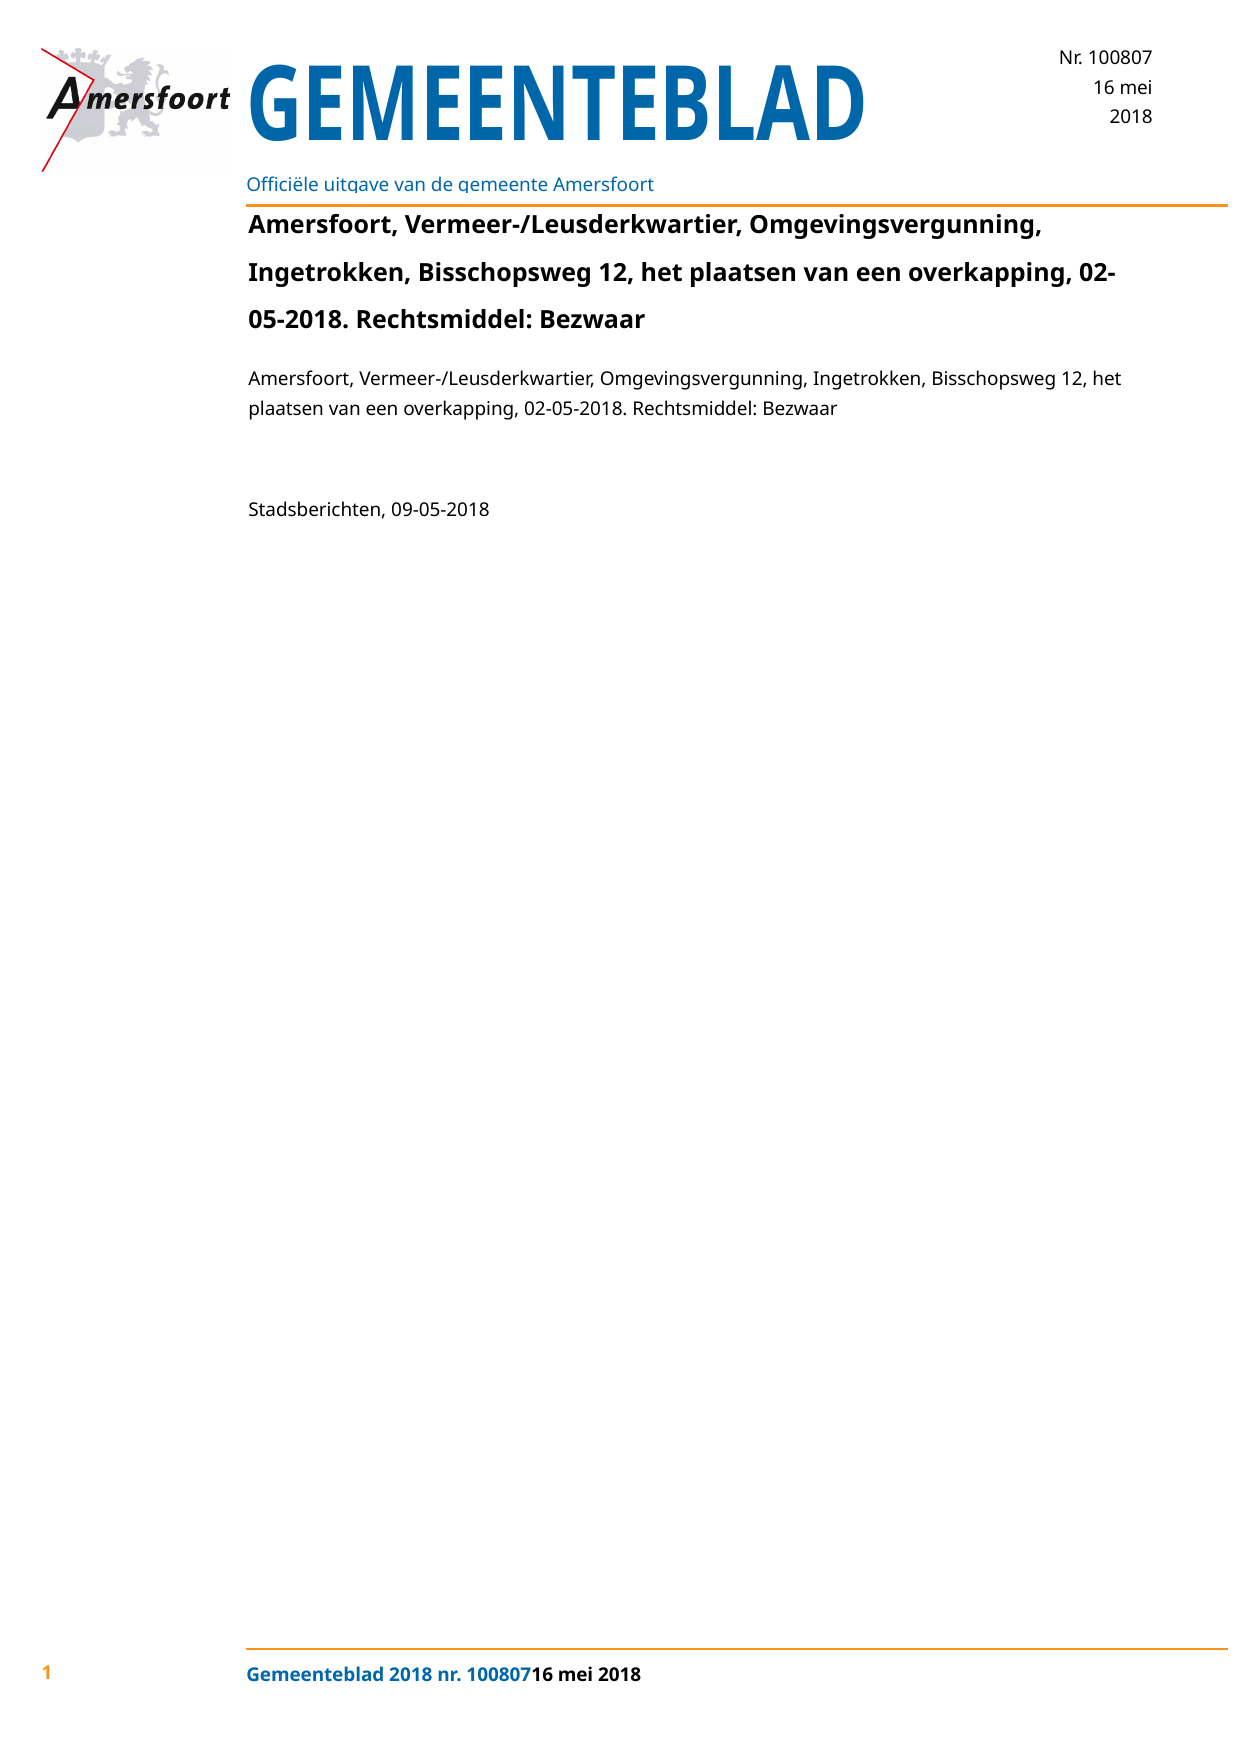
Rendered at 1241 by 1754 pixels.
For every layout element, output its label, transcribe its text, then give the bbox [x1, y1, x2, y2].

text Amersfoort, Vermeer-/Leusderkwartier, Omgevingsvergunning, Ingetrokken, Bisschopsweg 12, het plaatsen van een overkapping, 02-05-2018. Rechtsmiddel: Bezwaar [248, 207, 1152, 336]
text Stadsberichten, 09-05-2018 [248, 496, 1152, 522]
picture [41, 47, 231, 172]
text Amersfoort, Vermeer-/Leusderkwartier, Omgevingsvergunning, Ingetrokken, Bisschopsweg 12, het plaatsen van een overkapping, 02-05-2018. Rechtsmiddel: Bezwaar [248, 366, 1152, 421]
